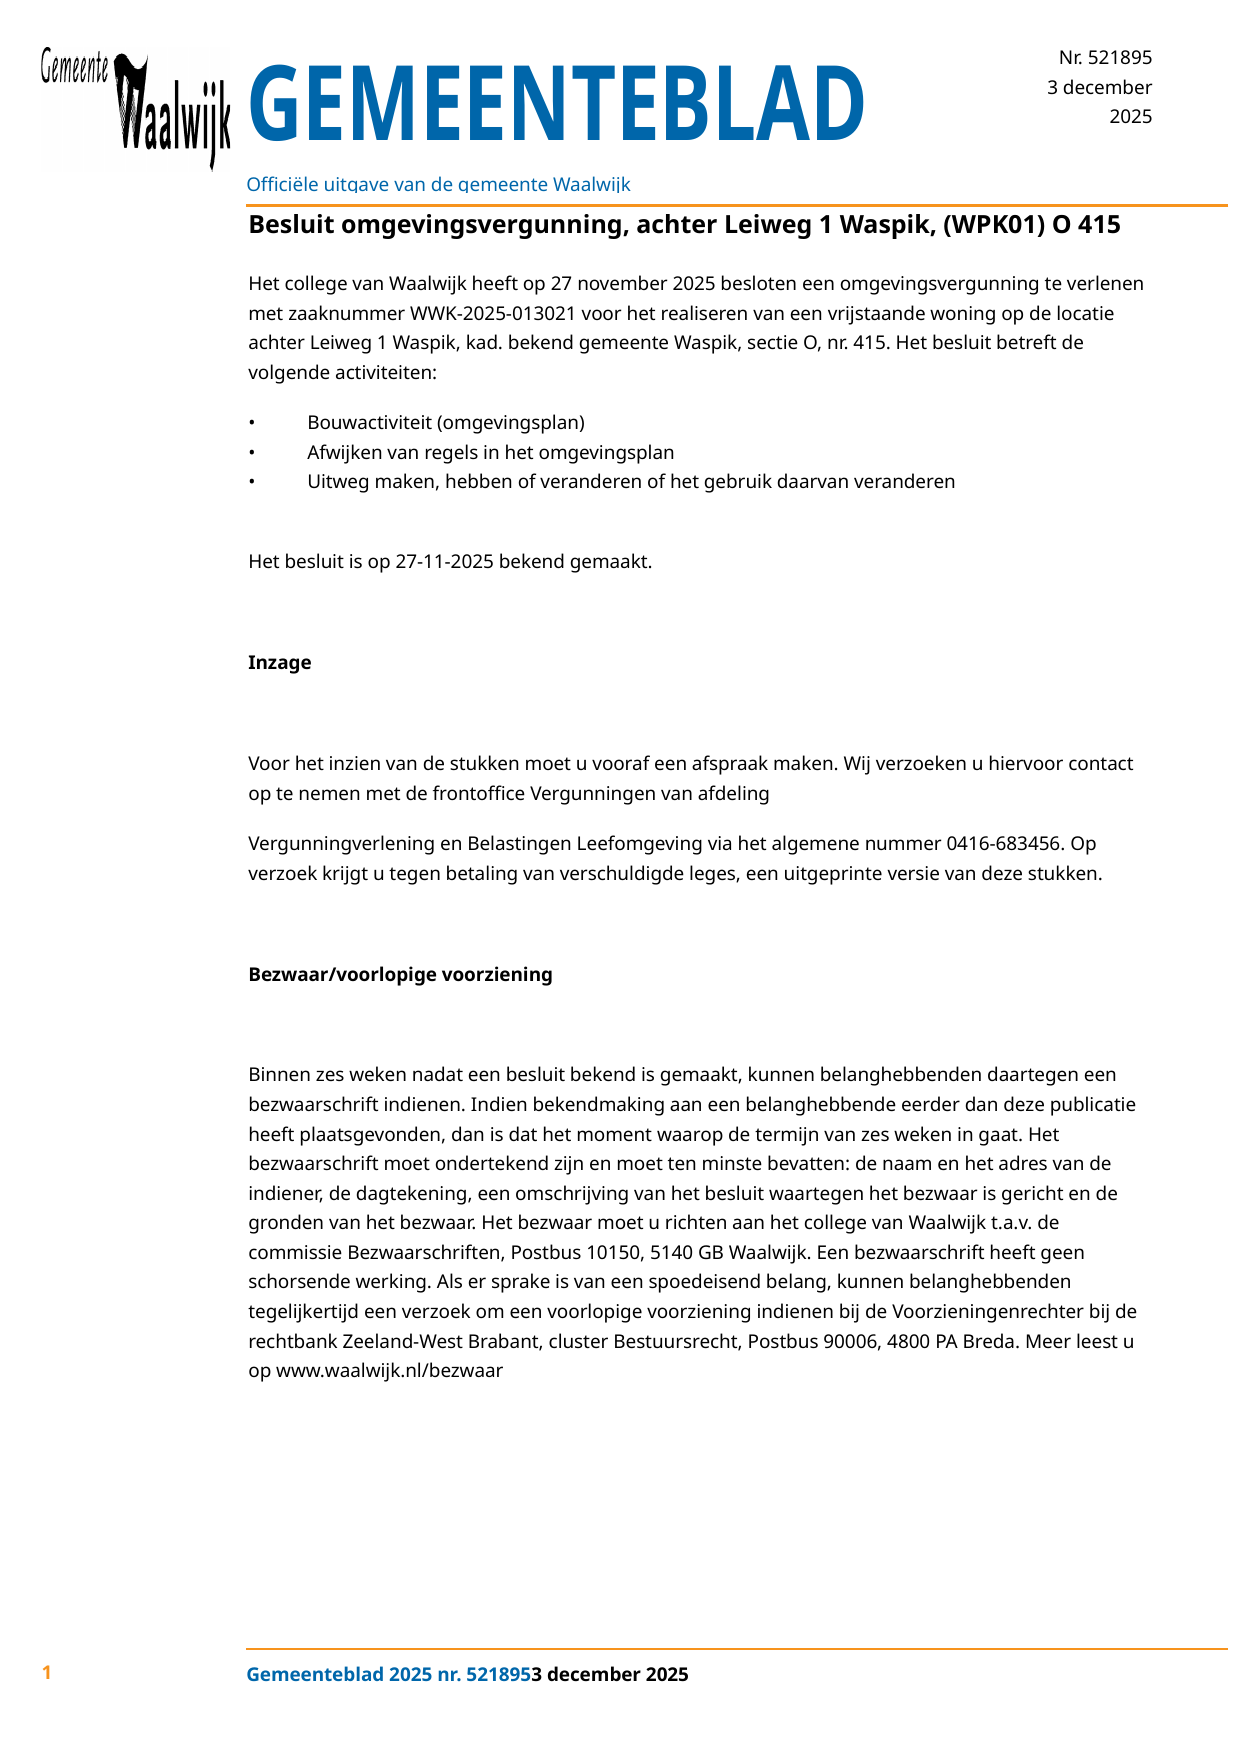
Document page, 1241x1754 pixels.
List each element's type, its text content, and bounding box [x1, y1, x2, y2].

text Inzage [248, 649, 1152, 675]
list Bouwactiviteit (omgevingsplan) [248, 409, 1152, 435]
picture [41, 47, 231, 172]
list Afwijken van regels in het omgevingsplan [248, 439, 1152, 465]
text Besluit omgevingsvergunning, achter Leiweg 1 Waspik, (WPK01) O 415 [248, 207, 1152, 241]
text Voor het inzien van de stukken moet u vooraf een afspraak maken. Wij verzoeken u hiervoor contact op te nemen met de frontoffice Vergunningen van afdeling [248, 750, 1152, 806]
list Uitweg maken, hebben of veranderen of het gebruik daarvan veranderen [248, 469, 1152, 494]
text Het college van Waalwijk heeft op 27 november 2025 besloten een omgevingsvergunning te verlenen met zaaknummer WWK-2025-013021 voor het realiseren van een vrijstaande woning op de locatie achter Leiweg 1 Waspik, kad. bekend gemeente Waspik, sectie O, nr. 415. Het besluit betreft de volgende activiteiten: [248, 270, 1152, 385]
text Vergunningverlening en Belastingen Leefomgeving via het algemene nummer 0416-683456. Op verzoek krijgt u tegen betaling van verschuldigde leges, een uitgeprinte versie van deze stukken. [248, 830, 1152, 886]
text Bezwaar/voorlopige voorziening [248, 961, 1152, 986]
text Het besluit is op 27-11-2025 bekend gemaakt. [248, 549, 1152, 574]
text Binnen zes weken nadat een besluit bekend is gemaakt, kunnen belanghebbenden daartegen een bezwaarschrift indienen. Indien bekendmaking aan een belanghebbende eerder dan deze publicatie heeft plaatsgevonden, dan is dat het moment waarop de termijn van zes weken in gaat. Het bezwaarschrift moet ondertekend zijn en moet ten minste bevatten: de naam en het adres van de indiener, de dagtekening, een omschrijving van het besluit waartegen het bezwaar is gericht en de gronden van het bezwaar. Het bezwaar moet u richten aan het college van Waalwijk t.a.v. de commissie Bezwaarschriften, Postbus 10150, 5140 GB Waalwijk. Een bezwaarschrift heeft geen schorsende werking. Als er sprake is van een spoedeisend belang, kunnen belanghebbenden tegelijkertijd een verzoek om een voorlopige voorziening indienen bij de Voorzieningenrechter bij de rechtbank Zeeland-West Brabant, cluster Bestuursrecht, Postbus 90006, 4800 PA Breda. Meer leest u op www.waalwijk.nl/bezwaar [248, 1062, 1152, 1383]
